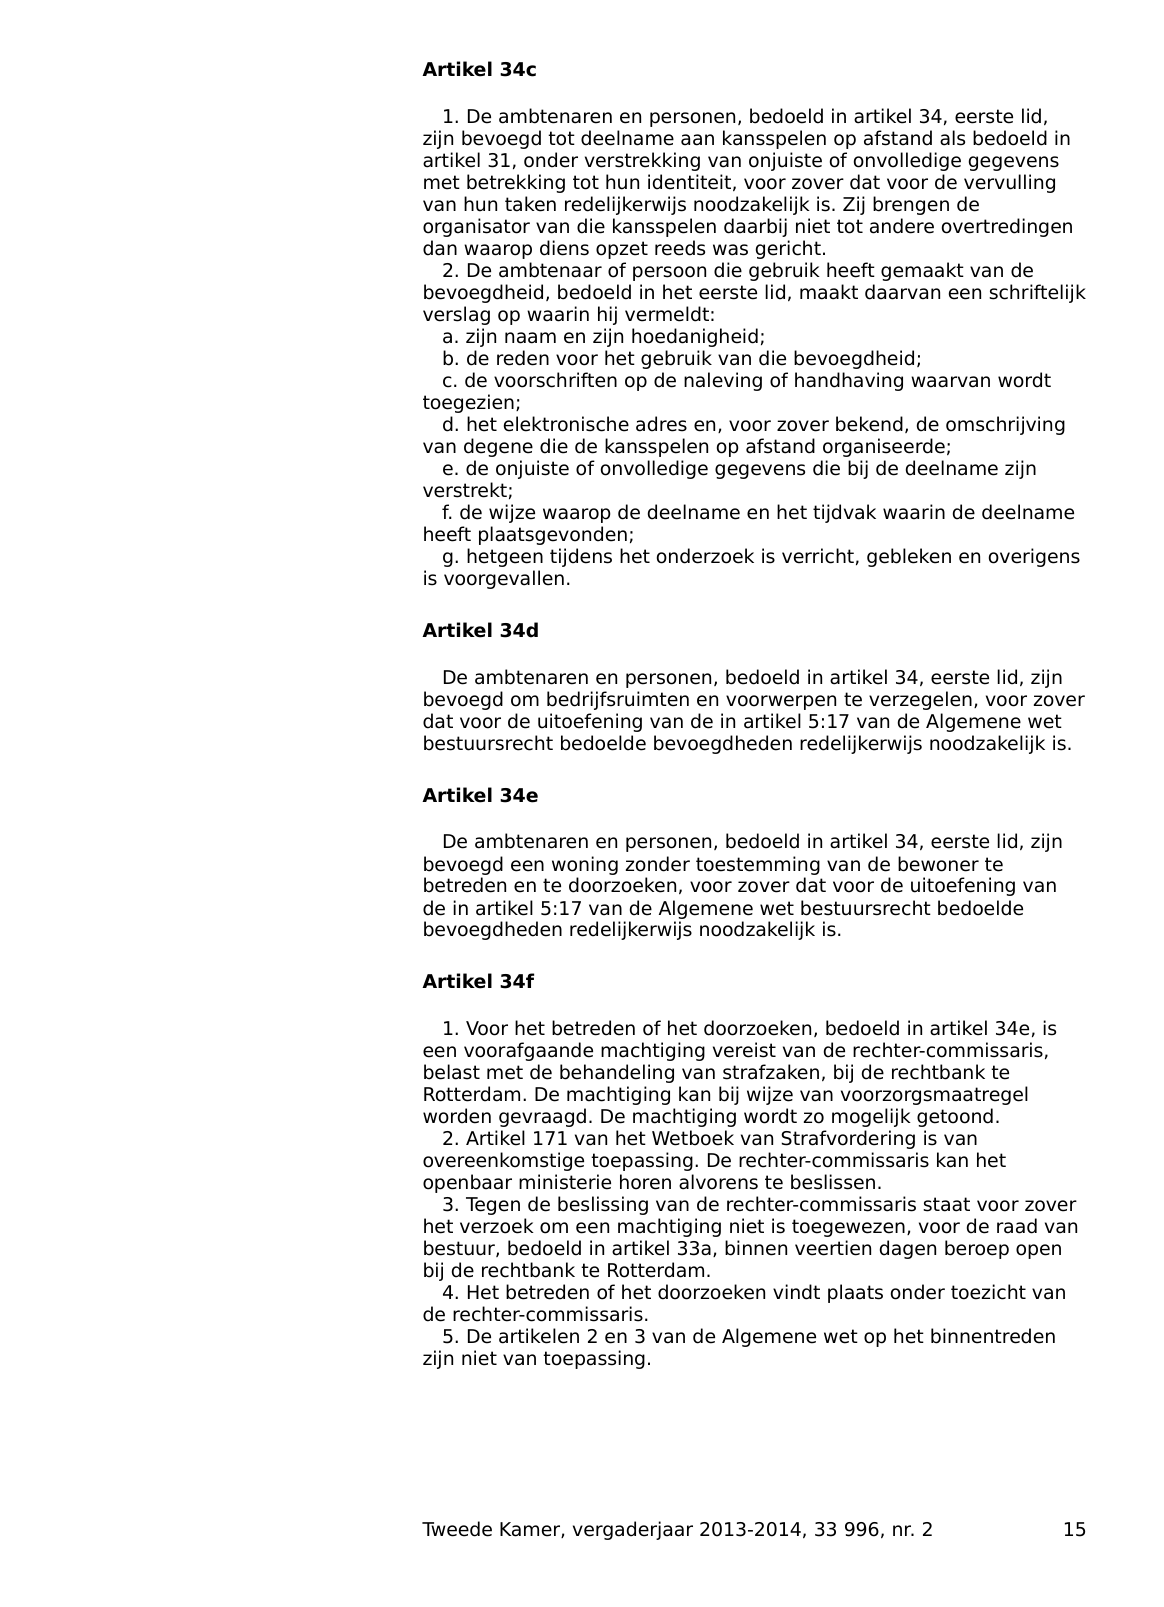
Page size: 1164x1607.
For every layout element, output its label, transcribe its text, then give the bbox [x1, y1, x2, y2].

text De ambtenaren en personen, bedoeld in artikel 34, eerste lid, zijn bevoegd een woning zonder toestemming van de bewoner te betreden en te doorzoeken, voor zover dat voor de uitoefening van de in artikel 5:17 van de Algemene wet bestuursrecht bedoelde bevoegdheden redelijkerwijs noodzakelijk is. [422, 831, 1087, 941]
subtitle Artikel 34f [422, 971, 1087, 993]
text f. de wijze waarop de deelname en het tijdvak waarin de deelname heeft plaatsgevonden; [422, 502, 1087, 546]
text 2. Artikel 171 van het Wetboek van Strafvordering is van overeenkomstige toepassing. De rechter-commissaris kan het openbaar ministerie horen alvorens te beslissen. [422, 1128, 1087, 1194]
text 4. Het betreden of het doorzoeken vindt plaats onder toezicht van de rechter-commissaris. [422, 1282, 1087, 1326]
subtitle Artikel 34c [422, 59, 1087, 81]
text 3. Tegen de beslissing van de rechter-commissaris staat voor zover het verzoek om een machtiging niet is toegewezen, voor de raad van bestuur, bedoeld in artikel 33a, binnen veertien dagen beroep open bij de rechtbank te Rotterdam. [422, 1194, 1087, 1282]
text 1. De ambtenaren en personen, bedoeld in artikel 34, eerste lid, zijn bevoegd tot deelname aan kansspelen op afstand als bedoeld in artikel 31, onder verstrekking van onjuiste of onvolledige gegevens met betrekking tot hun identiteit, voor zover dat voor de vervulling van hun taken redelijkerwijs noodzakelijk is. Zij brengen de organisator van die kansspelen daarbij niet tot andere overtredingen dan waarop diens opzet reeds was gericht. [422, 106, 1087, 260]
text g. hetgeen tijdens het onderzoek is verricht, gebleken en overigens is voorgevallen. [422, 546, 1087, 589]
text b. de reden voor het gebruik van die bevoegdheid; [422, 348, 1087, 370]
text e. de onjuiste of onvolledige gegevens die bij de deelname zijn verstrekt; [422, 458, 1087, 502]
text d. het elektronische adres en, voor zover bekend, de omschrijving van degene die de kansspelen op afstand organiseerde; [422, 414, 1087, 458]
text 5. De artikelen 2 en 3 van de Algemene wet op het binnentreden zijn niet van toepassing. [422, 1326, 1087, 1370]
text 1. Voor het betreden of het doorzoeken, bedoeld in artikel 34e, is een voorafgaande machtiging vereist van de rechter-commissaris, belast met de behandeling van strafzaken, bij de rechtbank te Rotterdam. De machtiging kan bij wijze van voorzorgsmaatregel worden gevraagd. De machtiging wordt zo mogelijk getoond. [422, 1018, 1087, 1128]
text c. de voorschriften op de naleving of handhaving waarvan wordt toegezien; [422, 370, 1087, 414]
text a. zijn naam en zijn hoedanigheid; [422, 326, 1087, 348]
text De ambtenaren en personen, bedoeld in artikel 34, eerste lid, zijn bevoegd om bedrijfsruimten en voorwerpen te verzegelen, voor zover dat voor de uitoefening van de in artikel 5:17 van de Algemene wet bestuursrecht bedoelde bevoegdheden redelijkerwijs noodzakelijk is. [422, 667, 1087, 754]
subtitle Artikel 34e [422, 784, 1087, 806]
text 2. De ambtenaar of persoon die gebruik heeft gemaakt van de bevoegdheid, bedoeld in het eerste lid, maakt daarvan een schriftelijk verslag op waarin hij vermeldt: [422, 260, 1087, 326]
subtitle Artikel 34d [422, 619, 1087, 642]
